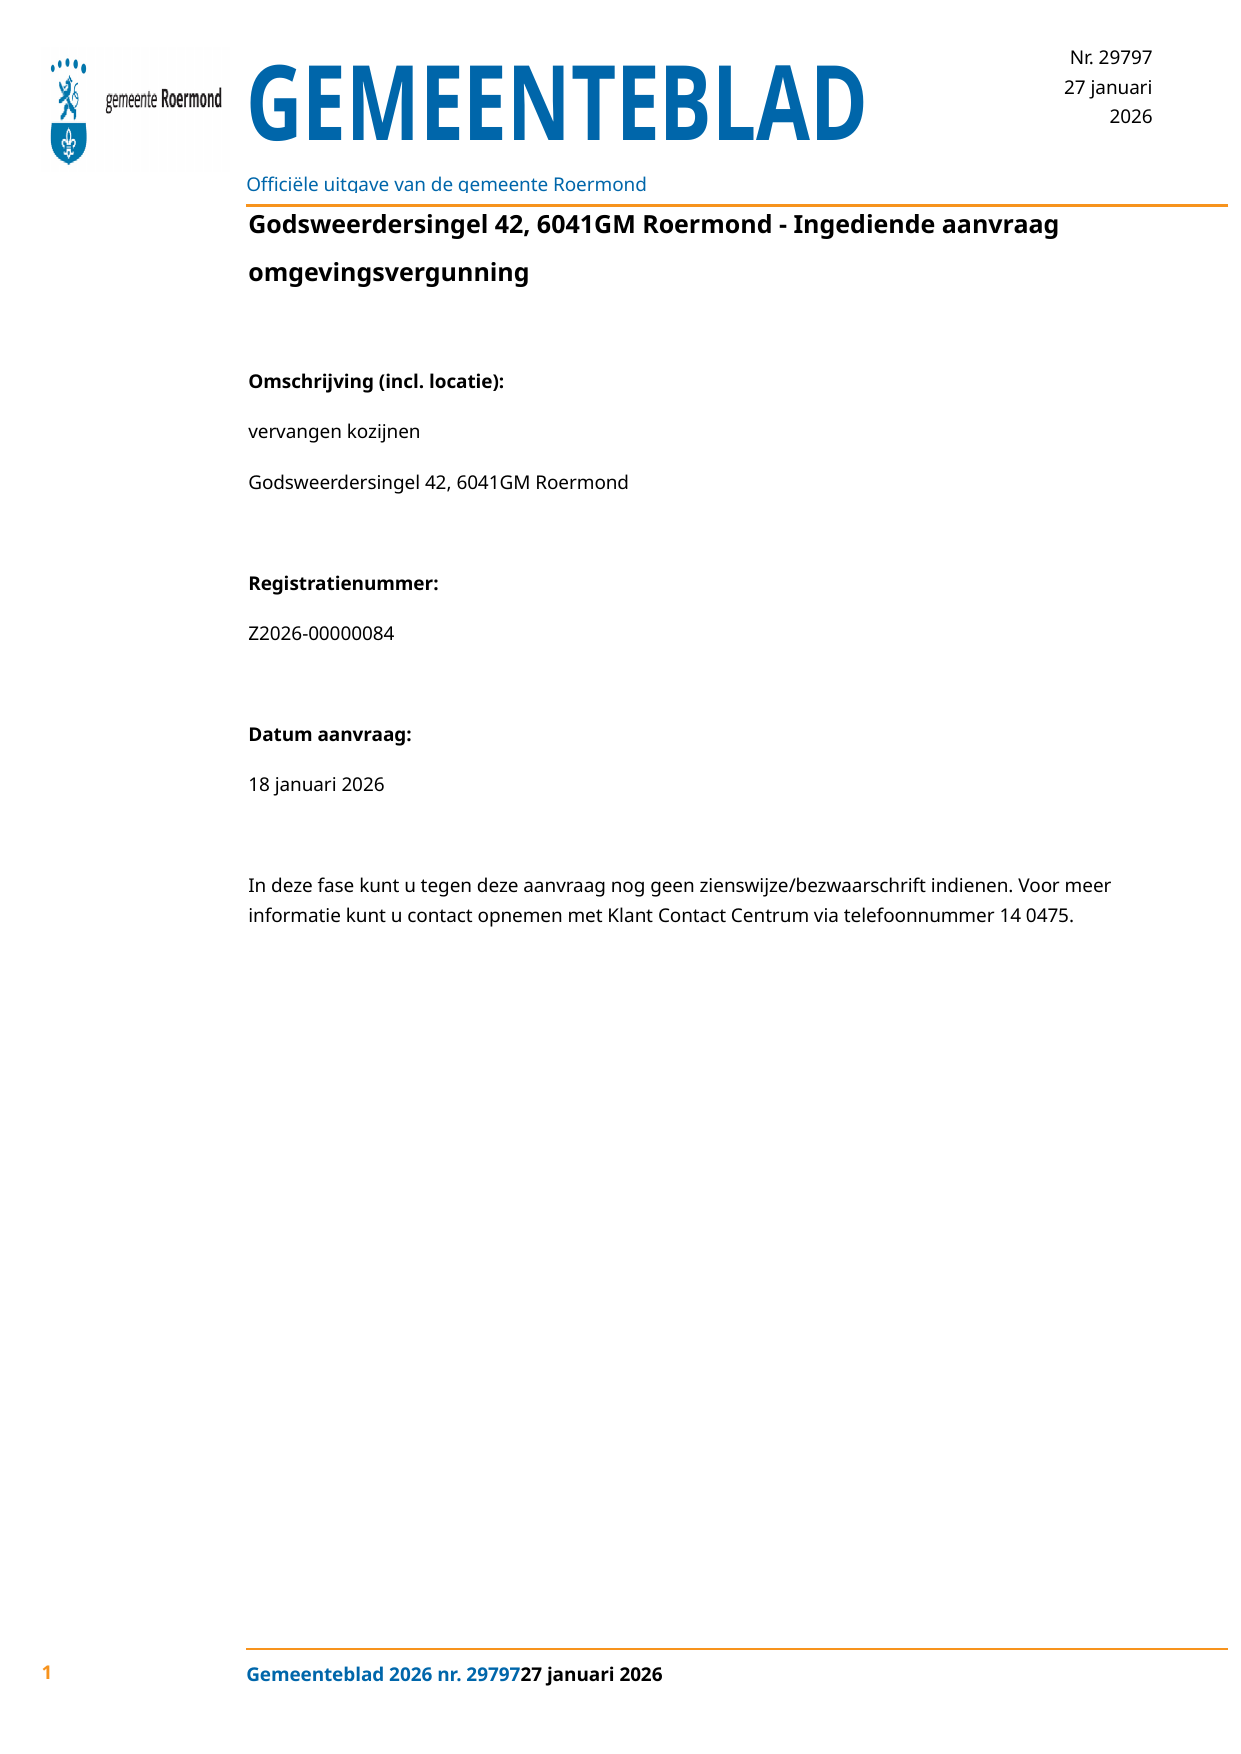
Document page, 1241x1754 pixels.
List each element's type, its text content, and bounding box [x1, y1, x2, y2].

text Godsweerdersingel 42, 6041GM Roermond - Ingediende aanvraag omgevingsvergunning [248, 207, 1152, 288]
text Godsweerdersingel 42, 6041GM Roermond [248, 469, 1152, 495]
text vervangen kozijnen [248, 419, 1152, 444]
text Omschrijving (incl. locatie): [248, 368, 1152, 394]
text Registratienummer: [248, 570, 1152, 596]
text Z2026-00000084 [248, 620, 1152, 646]
text In deze fase kunt u tegen deze aanvraag nog geen zienswijze/bezwaarschrift indienen. Voor meer informatie kunt u contact opnemen met Klant Contact Centrum via telefoonnummer 14 0475. [248, 872, 1152, 928]
text 18 januari 2026 [248, 772, 1152, 797]
picture [41, 47, 231, 172]
text Datum aanvraag: [248, 721, 1152, 747]
